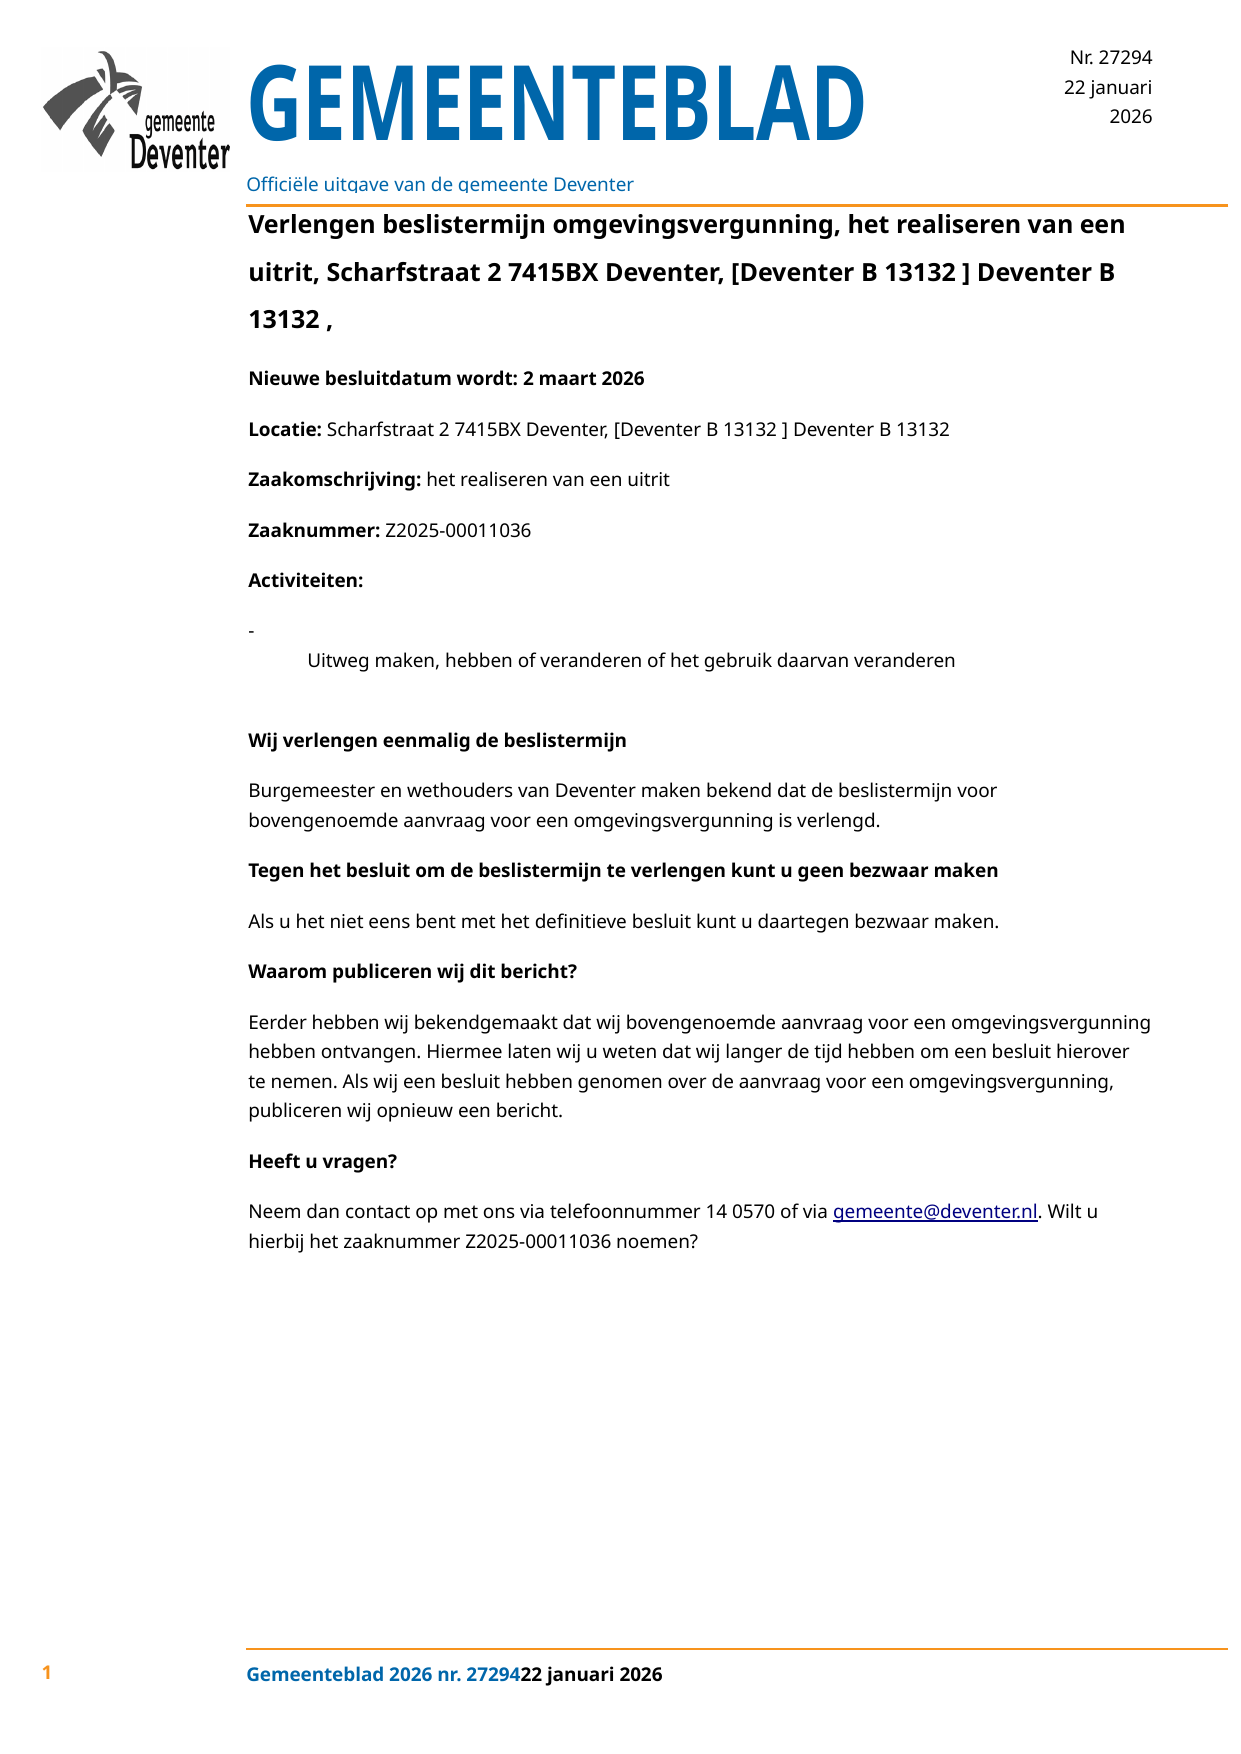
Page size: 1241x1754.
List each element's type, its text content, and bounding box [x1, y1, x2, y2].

text Wij verlengen eenmalig de beslistermijn [248, 727, 1152, 753]
list Uitweg maken, hebben of veranderen of het gebruik daarvan veranderen [248, 647, 1152, 673]
picture [41, 47, 231, 172]
text Waarom publiceren wij dit bericht? [248, 958, 1152, 984]
text Tegen het besluit om de beslistermijn te verlengen kunt u geen bezwaar maken [248, 858, 1152, 883]
text Eerder hebben wij bekendgemaakt dat wij bovengenoemde aanvraag voor een omgevingsvergunning hebben ontvangen. Hiermee laten wij u weten dat wij langer de tijd hebben om een besluit hierover te nemen. Als wij een besluit hebben genomen over de aanvraag voor een omgevingsvergunning, publiceren wij opnieuw een bericht. [248, 1009, 1152, 1123]
text Neem dan contact op met ons via telefoonnummer 14 0570 of via gemeente@deventer.nl. Wilt u hierbij het zaaknummer Z2025-00011036 noemen? [248, 1198, 1152, 1254]
text Nieuwe besluitdatum wordt: 2 maart 2026 [248, 366, 1152, 391]
text Activiteiten: [248, 567, 1152, 593]
text Als u het niet eens bent met het definitieve besluit kunt u daartegen bezwaar maken. [248, 908, 1152, 934]
text Zaakomschrijving: het realiseren van een uitrit [248, 466, 1152, 492]
text Locatie: Scharfstraat 2 7415BX Deventer, [Deventer B 13132 ] Deventer B 13132 [248, 416, 1152, 442]
text Burgemeester en wethouders van Deventer maken bekend dat de beslistermijn voor bovengenoemde aanvraag voor een omgevingsvergunning is verlengd. [248, 778, 1152, 833]
text Zaaknummer: Z2025-00011036 [248, 517, 1152, 542]
text Heeft u vragen? [248, 1148, 1152, 1174]
text Verlengen beslistermijn omgevingsvergunning, het realiseren van een uitrit, Scharfstraat 2 7415BX Deventer, [Deventer B 13132 ] Deventer B 13132 , [248, 207, 1152, 336]
